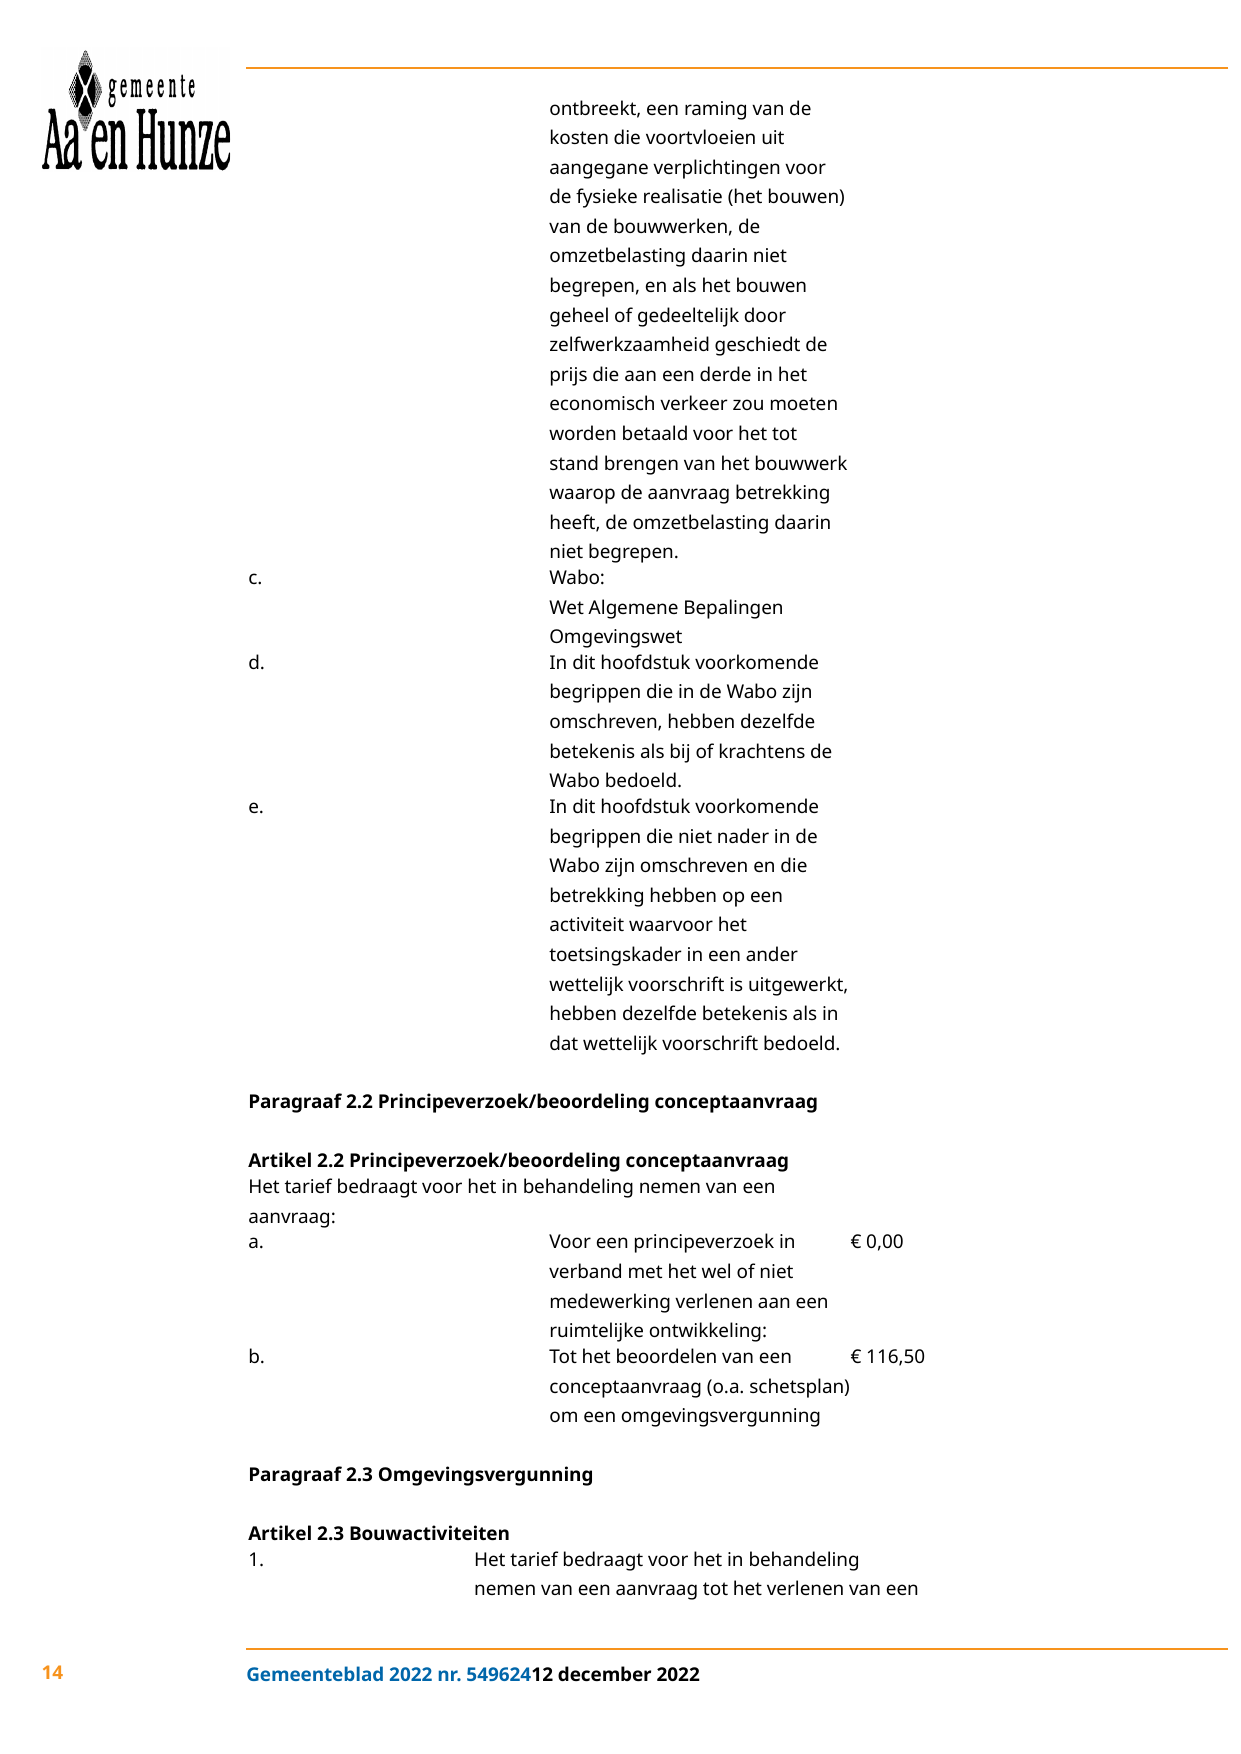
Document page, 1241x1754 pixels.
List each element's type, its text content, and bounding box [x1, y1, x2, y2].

table_cell € 0,00 [850, 1229, 1152, 1343]
table_cell Het tarief bedraagt voor het in behandeling nemen van een aanvraag tot het verlenen van een [474, 1546, 926, 1601]
table_cell [850, 1174, 1152, 1229]
table_cell [926, 1546, 1152, 1601]
table_cell [850, 95, 1152, 564]
table_header Artikel 2.3 Bouwactiviteiten [248, 1520, 926, 1546]
table_cell Tot het beoordelen van een conceptaanvraag (o.a. schetsplan) om een omgevingsvergunning [549, 1343, 850, 1428]
table_header [926, 1520, 1152, 1546]
table_cell a. [248, 1229, 549, 1343]
table_cell Wabo: Wet Algemene Bepalingen Omgevingswet [549, 564, 850, 649]
text Paragraaf 2.2 Principeverzoek/beoordeling conceptaanvraag [248, 1088, 1152, 1114]
table_cell e. [248, 793, 549, 1056]
text Paragraaf 2.3 Omgevingsvergunning [248, 1461, 1152, 1487]
table_cell Het tarief bedraagt voor het in behandeling nemen van een aanvraag: [248, 1174, 850, 1229]
table_cell [850, 649, 1152, 793]
table_cell Voor een principeverzoek in verband met het wel of niet medewerking verlenen aan een ruimtelijke ontwikkeling: [549, 1229, 850, 1343]
picture [41, 47, 231, 172]
table_cell [850, 564, 1152, 649]
table_cell ontbreekt, een raming van de kosten die voortvloeien uit aangegane verplichtingen voor de fysieke realisatie (het bouwen) van de bouwwerken, de omzetbelasting daarin niet begrepen, en als het bouwen geheel of gedeeltelijk door zelfwerkzaamheid geschiedt de prijs die aan een derde in het economisch verkeer zou moeten worden betaald voor het tot stand brengen van het bouwwerk waarop de aanvraag betrekking heeft, de omzetbelasting daarin niet begrepen. [549, 95, 850, 564]
table_header Artikel 2.2 Principeverzoek/beoordeling conceptaanvraag [248, 1148, 850, 1173]
table_cell [248, 95, 549, 564]
table_cell c. [248, 564, 549, 649]
table_cell In dit hoofdstuk voorkomende begrippen die niet nader in de Wabo zijn omschreven en die betrekking hebben op een activiteit waarvoor het toetsingskader in een ander wettelijk voorschrift is uitgewerkt, hebben dezelfde betekenis als in dat wettelijk voorschrift bedoeld. [549, 793, 850, 1056]
table_cell € 116,50 [850, 1343, 1152, 1428]
table_cell d. [248, 649, 549, 793]
table_header [850, 1148, 1152, 1173]
table_cell b. [248, 1343, 549, 1428]
table_cell [850, 793, 1152, 1056]
table_cell In dit hoofdstuk voorkomende begrippen die in de Wabo zijn omschreven, hebben dezelfde betekenis als bij of krachtens de Wabo bedoeld. [549, 649, 850, 793]
table_cell 1. [248, 1546, 474, 1601]
